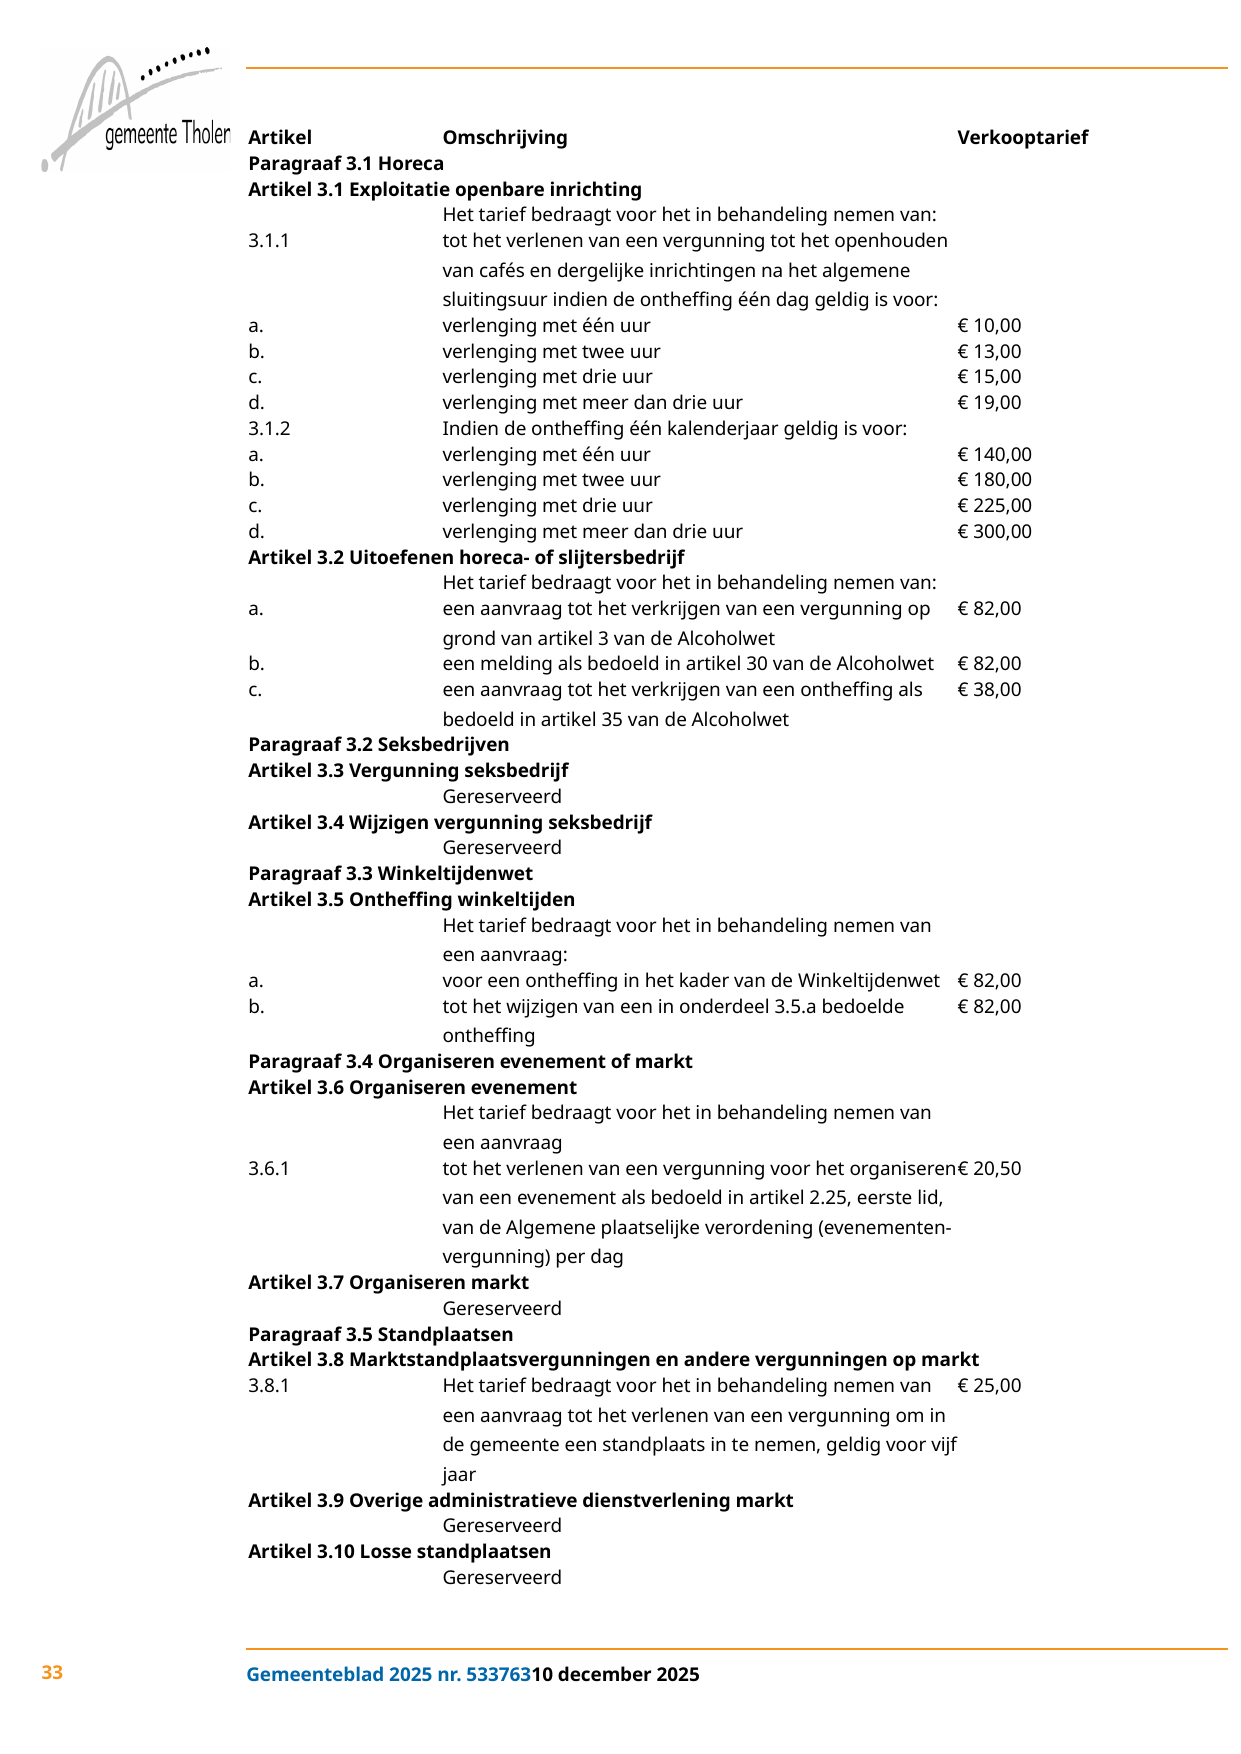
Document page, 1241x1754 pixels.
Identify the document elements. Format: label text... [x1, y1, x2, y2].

table_cell Het tarief bedraagt voor het in behandeling nemen van: [442, 202, 957, 227]
table_cell Artikel 3.5 Ontheffing winkeltijden [248, 886, 1152, 912]
table_cell Het tarief bedraagt voor het in behandeling nemen van een aanvraag [442, 1100, 957, 1155]
table_cell [248, 783, 442, 809]
table_cell [248, 202, 442, 227]
table_cell [958, 228, 1152, 312]
table_cell a. [248, 595, 442, 651]
table_cell [958, 1100, 1152, 1155]
table_header Artikel [248, 125, 442, 150]
table_cell tot het verlenen van een vergunning voor het organiseren van een evenement als bedoeld in artikel 2.25, eerste lid, van de Algemene plaatselijke verordening (evenementen-vergunning) per dag [442, 1155, 957, 1269]
table_cell [248, 1295, 442, 1321]
table_cell c. [248, 493, 442, 518]
table_cell [958, 835, 1152, 860]
table_cell verlenging met drie uur [442, 493, 957, 518]
table_cell Artikel 3.10 Losse standplaatsen [248, 1538, 1152, 1564]
table_cell tot het wijzigen van een in onderdeel 3.5.a bedoelde ontheffing [442, 993, 957, 1048]
table_cell € 19,00 [958, 390, 1152, 415]
table_cell Artikel 3.4 Wijzigen vergunning seksbedrijf [248, 809, 1152, 834]
table_cell Gereserveerd [442, 1564, 957, 1590]
table_cell Paragraaf 3.4 Organiseren evenement of markt [248, 1048, 1152, 1074]
table_cell 3.8.1 [248, 1372, 442, 1487]
table_cell € 13,00 [958, 338, 1152, 364]
table_cell [958, 202, 1152, 227]
table_cell € 300,00 [958, 518, 1152, 544]
table_cell € 25,00 [958, 1372, 1152, 1487]
table_cell [248, 570, 442, 595]
table_cell verlenging met meer dan drie uur [442, 390, 957, 415]
table_cell b. [248, 651, 442, 676]
table_cell Artikel 3.2 Uitoefenen horeca- of slijtersbedrijf [248, 544, 1152, 569]
table_cell € 82,00 [958, 595, 1152, 651]
table_cell € 10,00 [958, 312, 1152, 338]
table_cell een melding als bedoeld in artikel 30 van de Alcoholwet [442, 651, 957, 676]
table_cell Paragraaf 3.2 Seksbedrijven [248, 732, 1152, 757]
table_cell b. [248, 467, 442, 492]
table_cell [248, 1513, 442, 1538]
table_cell tot het verlenen van een vergunning tot het openhouden van cafés en dergelijke inrichtingen na het algemene sluitingsuur indien de ontheffing één dag geldig is voor: [442, 228, 957, 312]
table_cell c. [248, 364, 442, 389]
table_cell a. [248, 312, 442, 338]
table_cell Paragraaf 3.1 Horeca [248, 150, 1152, 176]
table_cell [958, 1513, 1152, 1538]
table_cell Paragraaf 3.3 Winkeltijdenwet [248, 860, 1152, 886]
table_cell b. [248, 993, 442, 1048]
table_cell verlenging met één uur [442, 441, 957, 467]
table_cell 3.1.1 [248, 228, 442, 312]
table_cell € 82,00 [958, 993, 1152, 1048]
table_cell a. [248, 967, 442, 993]
table_cell d. [248, 390, 442, 415]
table_cell Gereserveerd [442, 835, 957, 860]
table_cell [958, 912, 1152, 967]
table_cell Indien de ontheffing één kalenderjaar geldig is voor: [442, 415, 957, 441]
table_cell verlenging met één uur [442, 312, 957, 338]
table_cell voor een ontheffing in het kader van de Winkeltijdenwet [442, 967, 957, 993]
table_cell Artikel 3.6 Organiseren evenement [248, 1074, 1152, 1099]
table_cell Paragraaf 3.5 Standplaatsen [248, 1321, 1152, 1347]
table_cell Het tarief bedraagt voor het in behandeling nemen van een aanvraag tot het verlenen van een vergunning om in de gemeente een standplaats in te nemen, geldig voor vijf jaar [442, 1372, 957, 1487]
table_cell € 20,50 [958, 1155, 1152, 1269]
table_cell verlenging met twee uur [442, 338, 957, 364]
table_cell € 225,00 [958, 493, 1152, 518]
table_cell 3.1.2 [248, 415, 442, 441]
table_cell Het tarief bedraagt voor het in behandeling nemen van een aanvraag: [442, 912, 957, 967]
table_cell [248, 912, 442, 967]
table_cell € 82,00 [958, 967, 1152, 993]
table_cell een aanvraag tot het verkrijgen van een ontheffing als bedoeld in artikel 35 van de Alcoholwet [442, 676, 957, 732]
table_cell d. [248, 518, 442, 544]
table_header Verkooptarief [958, 125, 1152, 150]
table_cell Gereserveerd [442, 1295, 957, 1321]
table_header Omschrijving [442, 125, 957, 150]
table_cell [958, 415, 1152, 441]
table_cell [958, 1564, 1152, 1590]
table_cell 3.6.1 [248, 1155, 442, 1269]
table_cell Artikel 3.9 Overige administratieve dienstverlening markt [248, 1487, 1152, 1512]
table_cell [248, 835, 442, 860]
picture [41, 47, 231, 172]
table_cell verlenging met twee uur [442, 467, 957, 492]
table_cell [248, 1564, 442, 1590]
table_cell c. [248, 676, 442, 732]
table_cell € 15,00 [958, 364, 1152, 389]
table_cell b. [248, 338, 442, 364]
table_cell [248, 1100, 442, 1155]
table_cell [958, 783, 1152, 809]
table_cell € 140,00 [958, 441, 1152, 467]
table_cell [958, 570, 1152, 595]
table_cell Het tarief bedraagt voor het in behandeling nemen van: [442, 570, 957, 595]
table_cell [958, 1295, 1152, 1321]
table_cell € 82,00 [958, 651, 1152, 676]
table_cell a. [248, 441, 442, 467]
table_cell Gereserveerd [442, 1513, 957, 1538]
table_cell een aanvraag tot het verkrijgen van een vergunning op grond van artikel 3 van de Alcoholwet [442, 595, 957, 651]
table_cell Artikel 3.7 Organiseren markt [248, 1269, 1152, 1295]
table_cell Artikel 3.3 Vergunning seksbedrijf [248, 758, 1152, 783]
table_cell verlenging met drie uur [442, 364, 957, 389]
table_cell € 180,00 [958, 467, 1152, 492]
table_cell Gereserveerd [442, 783, 957, 809]
table_cell Artikel 3.1 Exploitatie openbare inrichting [248, 176, 1152, 202]
table_cell € 38,00 [958, 676, 1152, 732]
table_cell verlenging met meer dan drie uur [442, 518, 957, 544]
table_cell Artikel 3.8 Marktstandplaatsvergunningen en andere vergunningen op markt [248, 1347, 1152, 1372]
